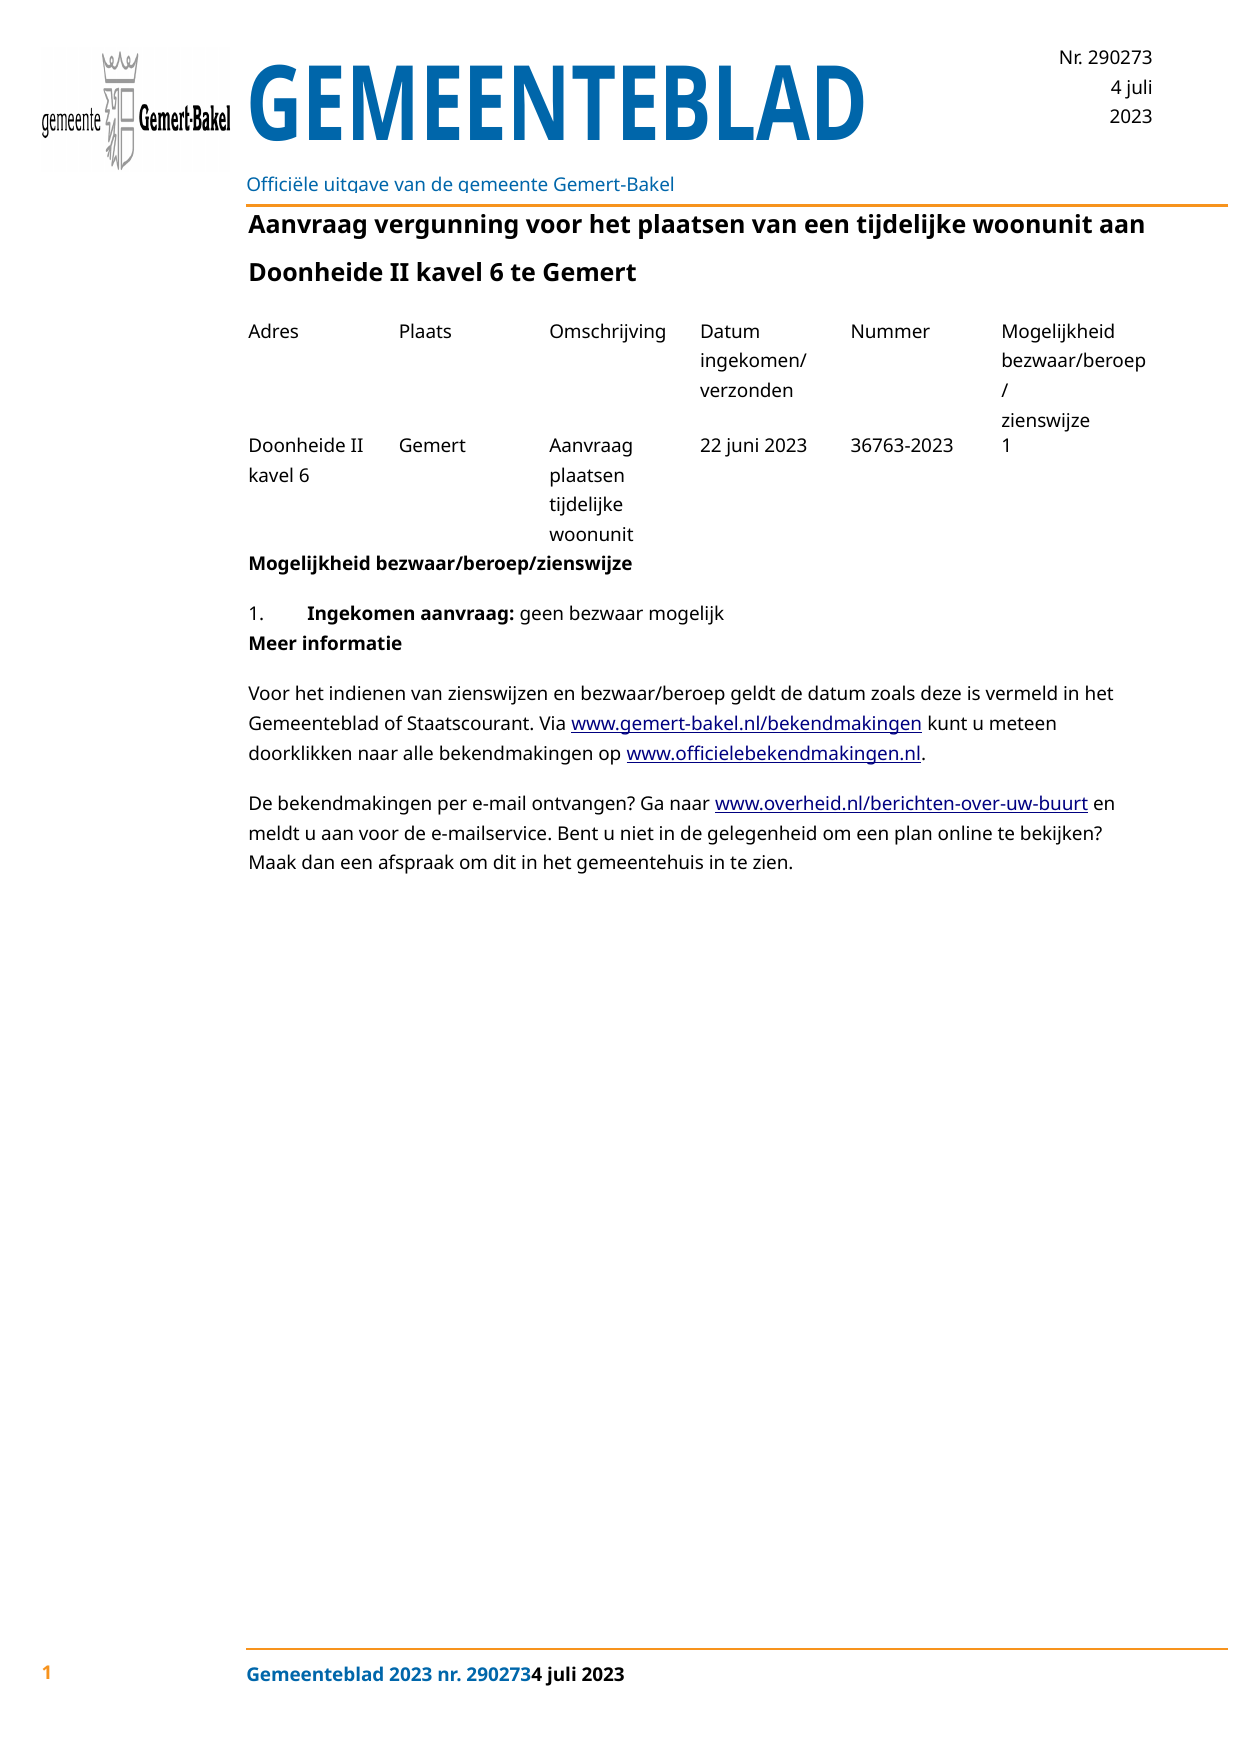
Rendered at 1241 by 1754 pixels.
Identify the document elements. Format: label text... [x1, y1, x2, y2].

table_cell Aanvraag plaatsen tijdelijke woonunit [549, 433, 700, 547]
text Meer informatie [248, 630, 1152, 656]
table_cell Doonheide II kavel 6 [248, 433, 398, 547]
table_cell 36763-2023 [850, 433, 1001, 547]
table_header Omschrijving [549, 318, 700, 432]
table_cell 1 [1001, 433, 1152, 547]
table_cell 22 juni 2023 [700, 433, 850, 547]
list Ingekomen aanvraag: geen bezwaar mogelijk [248, 601, 1152, 626]
table_header Plaats [399, 318, 549, 432]
table_cell Gemert [399, 433, 549, 547]
table_header Mogelijkheid bezwaar/beroep/ zienswijze [1001, 318, 1152, 432]
text Voor het indienen van zienswijzen en bezwaar/beroep geldt de datum zoals deze is vermeld in het Gemeenteblad of Staatscourant. Via www.gemert-bakel.nl/bekendmakingen kunt u meteen doorklikken naar alle bekendmakingen op www.officielebekendmakingen.nl. [248, 681, 1152, 766]
text Aanvraag vergunning voor het plaatsen van een tijdelijke woonunit aan Doonheide II kavel 6 te Gemert [248, 207, 1152, 288]
table_header Adres [248, 318, 398, 432]
text Mogelijkheid bezwaar/beroep/zienswijze [248, 550, 1152, 576]
text De bekendmakingen per e-mail ontvangen? Ga naar www.overheid.nl/berichten-over-uw-buurt en meldt u aan voor de e-mailservice. Bent u niet in de gelegenheid om een plan online te bekijken? Maak dan een afspraak om dit in het gemeentehuis in te zien. [248, 790, 1152, 875]
picture [41, 47, 231, 172]
table_header Datum ingekomen/ verzonden [700, 318, 850, 432]
table_header Nummer [850, 318, 1001, 432]
